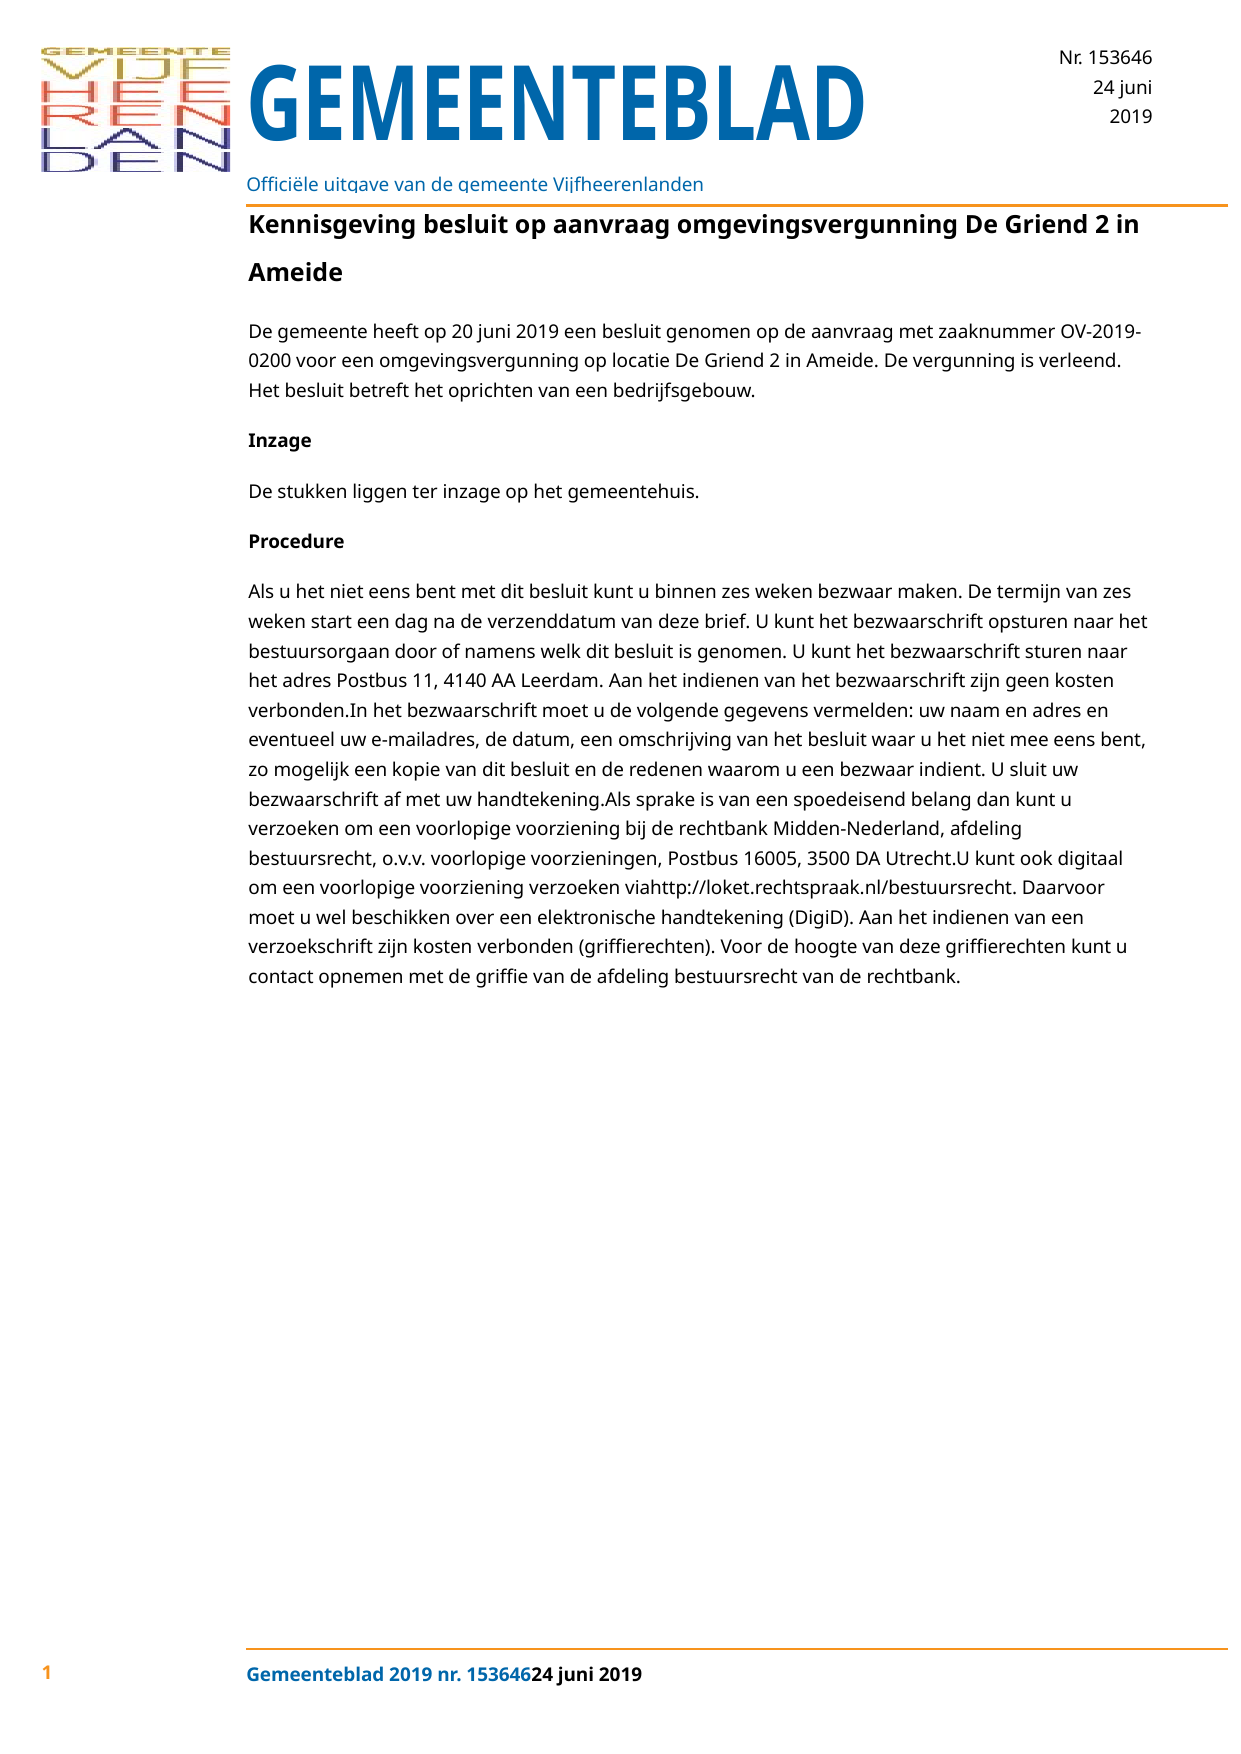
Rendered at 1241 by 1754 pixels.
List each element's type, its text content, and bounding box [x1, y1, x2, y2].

text De gemeente heeft op 20 juni 2019 een besluit genomen op de aanvraag met zaaknummer OV-2019-0200 voor een omgevingsvergunning op locatie De Griend 2 in Ameide. De vergunning is verleend. Het besluit betreft het oprichten van een bedrijfsgebouw. [248, 318, 1152, 403]
text Kennisgeving besluit op aanvraag omgevingsvergunning De Griend 2 in Ameide [248, 207, 1152, 288]
text Als u het niet eens bent met dit besluit kunt u binnen zes weken bezwaar maken. De termijn van zes weken start een dag na de verzenddatum van deze brief. U kunt het bezwaarschrift opsturen naar het bestuursorgaan door of namens welk dit besluit is genomen. U kunt het bezwaarschrift sturen naar het adres Postbus 11, 4140 AA Leerdam. Aan het indienen van het bezwaarschrift zijn geen kosten verbonden.In het bezwaarschrift moet u de volgende gegevens vermelden: uw naam en adres en eventueel uw e-mailadres, de datum, een omschrijving van het besluit waar u het niet mee eens bent, zo mogelijk een kopie van dit besluit en de redenen waarom u een bezwaar indient. U sluit uw bezwaarschrift af met uw handtekening.Als sprake is van een spoedeisend belang dan kunt u verzoeken om een voorlopige voorziening bij de rechtbank Midden-Nederland, afdeling bestuursrecht, o.v.v. voorlopige voorzieningen, Postbus 16005, 3500 DA Utrecht.U kunt ook digitaal om een voorlopige voorziening verzoeken viahttp://loket.rechtspraak.nl/bestuursrecht. Daarvoor moet u wel beschikken over een elektronische handtekening (DigiD). Aan het indienen van een verzoekschrift zijn kosten verbonden (griffierechten). Voor de hoogte van deze griffierechten kunt u contact opnemen met de griffie van de afdeling bestuursrecht van de rechtbank. [248, 579, 1152, 989]
picture [41, 47, 231, 172]
text Procedure [248, 528, 1152, 554]
text De stukken liggen ter inzage op het gemeentehuis. [248, 478, 1152, 504]
text Inzage [248, 427, 1152, 453]
